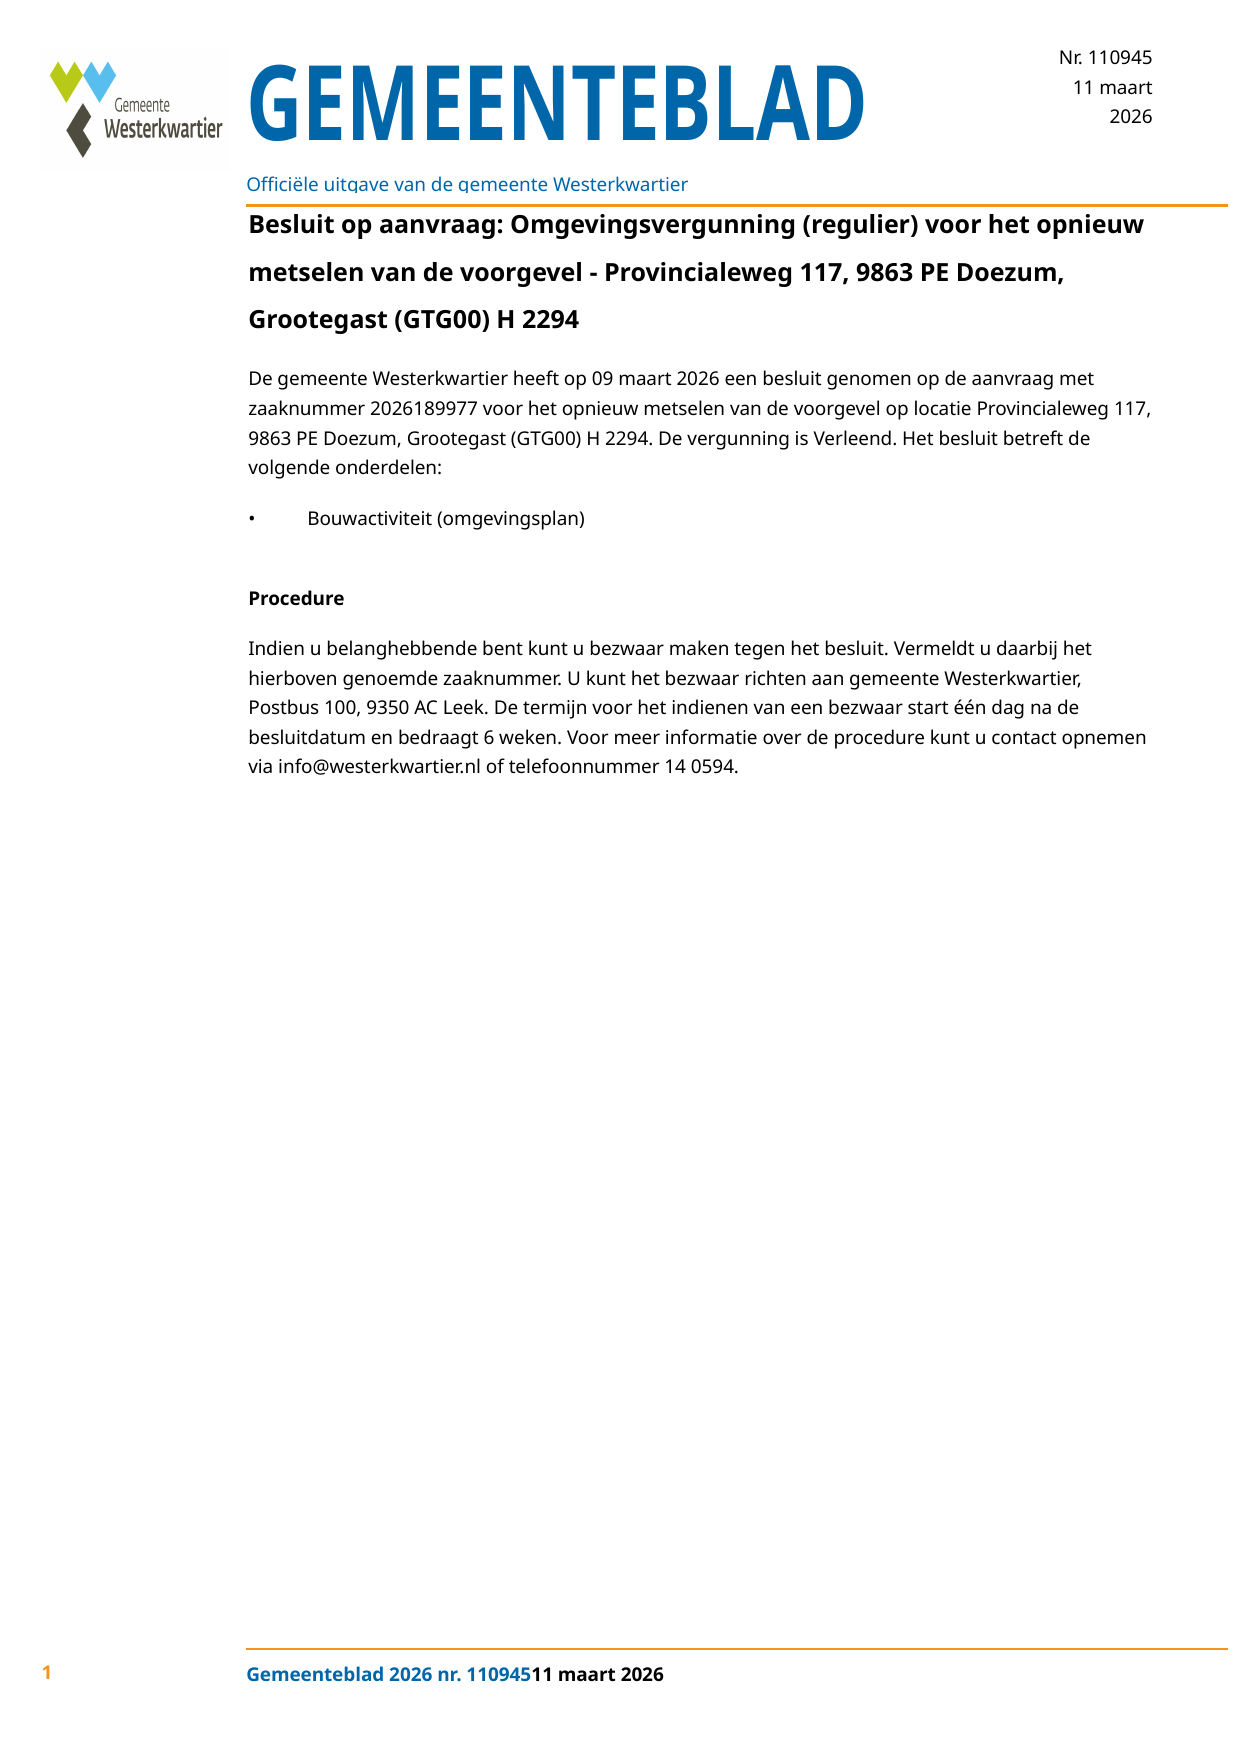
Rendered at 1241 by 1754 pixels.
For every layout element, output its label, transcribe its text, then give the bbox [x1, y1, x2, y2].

text De gemeente Westerkwartier heeft op 09 maart 2026 een besluit genomen op de aanvraag met zaaknummer 2026189977 voor het opnieuw metselen van de voorgevel op locatie Provincialeweg 117, 9863 PE Doezum, Grootegast (GTG00) H 2294. De vergunning is Verleend. Het besluit betreft de volgende onderdelen: [248, 366, 1152, 480]
list Bouwactiviteit (omgevingsplan) [248, 505, 1152, 530]
text Indien u belanghebbende bent kunt u bezwaar maken tegen het besluit. Vermeldt u daarbij het hierboven genoemde zaaknummer. U kunt het bezwaar richten aan gemeente Westerkwartier, Postbus 100, 9350 AC Leek. De termijn voor het indienen van een bezwaar start één dag na de besluitdatum en bedraagt 6 weken. Voor meer informatie over de procedure kunt u contact opnemen via info@westerkwartier.nl of telefoonnummer 14 0594. [248, 635, 1152, 779]
picture [41, 47, 231, 172]
text Procedure [248, 585, 1152, 610]
text Besluit op aanvraag: Omgevingsvergunning (regulier) voor het opnieuw metselen van de voorgevel - Provincialeweg 117, 9863 PE Doezum, Grootegast (GTG00) H 2294 [248, 207, 1152, 336]
